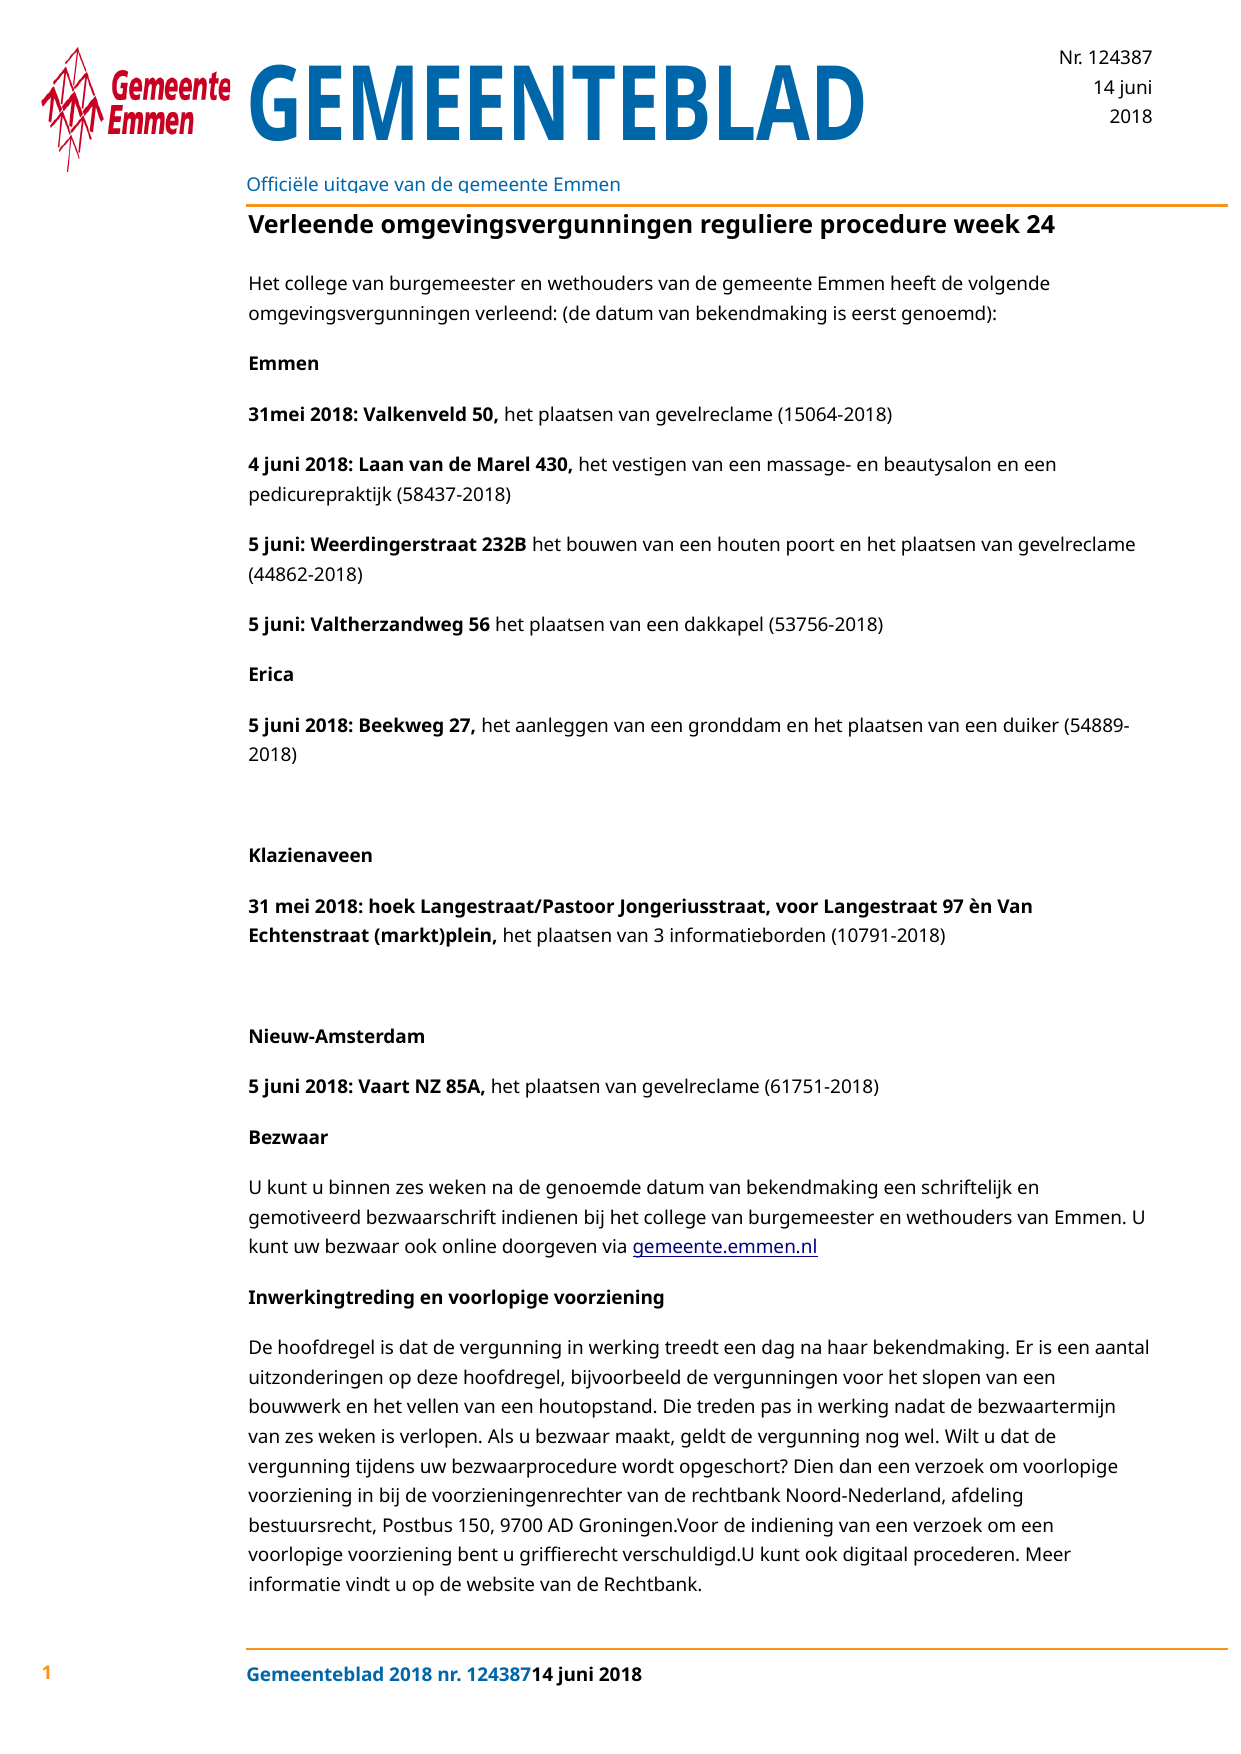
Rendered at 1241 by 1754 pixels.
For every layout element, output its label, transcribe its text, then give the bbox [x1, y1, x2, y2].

picture [41, 47, 231, 172]
text U kunt u binnen zes weken na de genoemde datum van bekendmaking een schriftelijk en gemotiveerd bezwaarschrift indienen bij het college van burgemeester en wethouders van Emmen. U kunt uw bezwaar ook online doorgeven via gemeente.emmen.nl [248, 1174, 1152, 1259]
text Klazienaveen [248, 842, 1152, 868]
text 31mei 2018: Valkenveld 50, het plaatsen van gevelreclame (15064-2018) [248, 401, 1152, 426]
text De hoofdregel is dat de vergunning in werking treedt een dag na haar bekendmaking. Er is een aantal uitzonderingen op deze hoofdregel, bijvoorbeeld de vergunningen voor het slopen van een bouwwerk en het vellen van een houtopstand. Die treden pas in werking nadat de bezwaartermijn van zes weken is verlopen. Als u bezwaar maakt, geldt de vergunning nog wel. Wilt u dat de vergunning tijdens uw bezwaarprocedure wordt opgeschort? Dien dan een verzoek om voorlopige voorziening in bij de voorzieningenrechter van de rechtbank Noord-Nederland, afdeling bestuursrecht, Postbus 150, 9700 AD Groningen.Voor de indiening van een verzoek om een voorlopige voorziening bent u griffierecht verschuldigd.U kunt ook digitaal procederen. Meer informatie vindt u op de website van de Rechtbank. [248, 1334, 1152, 1597]
text 5 juni 2018: Beekweg 27, het aanleggen van een gronddam en het plaatsen van een duiker (54889-2018) [248, 712, 1152, 767]
text 5 juni: Weerdingerstraat 232B het bouwen van een houten poort en het plaatsen van gevelreclame (44862-2018) [248, 531, 1152, 586]
text Emmen [248, 350, 1152, 376]
text Het college van burgemeester en wethouders van de gemeente Emmen heeft de volgende omgevingsvergunningen verleend: (de datum van bekendmaking is eerst genoemd): [248, 270, 1152, 326]
text 5 juni: Valtherzandweg 56 het plaatsen van een dakkapel (53756-2018) [248, 611, 1152, 637]
text Erica [248, 662, 1152, 687]
text 5 juni 2018: Vaart NZ 85A, het plaatsen van gevelreclame (61751-2018) [248, 1074, 1152, 1099]
text Bezwaar [248, 1124, 1152, 1150]
text 31 mei 2018: hoek Langestraat/Pastoor Jongeriusstraat, voor Langestraat 97 èn Van Echtenstraat (markt)plein, het plaatsen van 3 informatieborden (10791-2018) [248, 893, 1152, 948]
text Nieuw-Amsterdam [248, 1023, 1152, 1049]
text 4 juni 2018: Laan van de Marel 430, het vestigen van een massage- en beautysalon en een pedicurepraktijk (58437-2018) [248, 451, 1152, 506]
text Verleende omgevingsvergunningen reguliere procedure week 24 [248, 207, 1152, 241]
text Inwerkingtreding en voorlopige voorziening [248, 1284, 1152, 1310]
